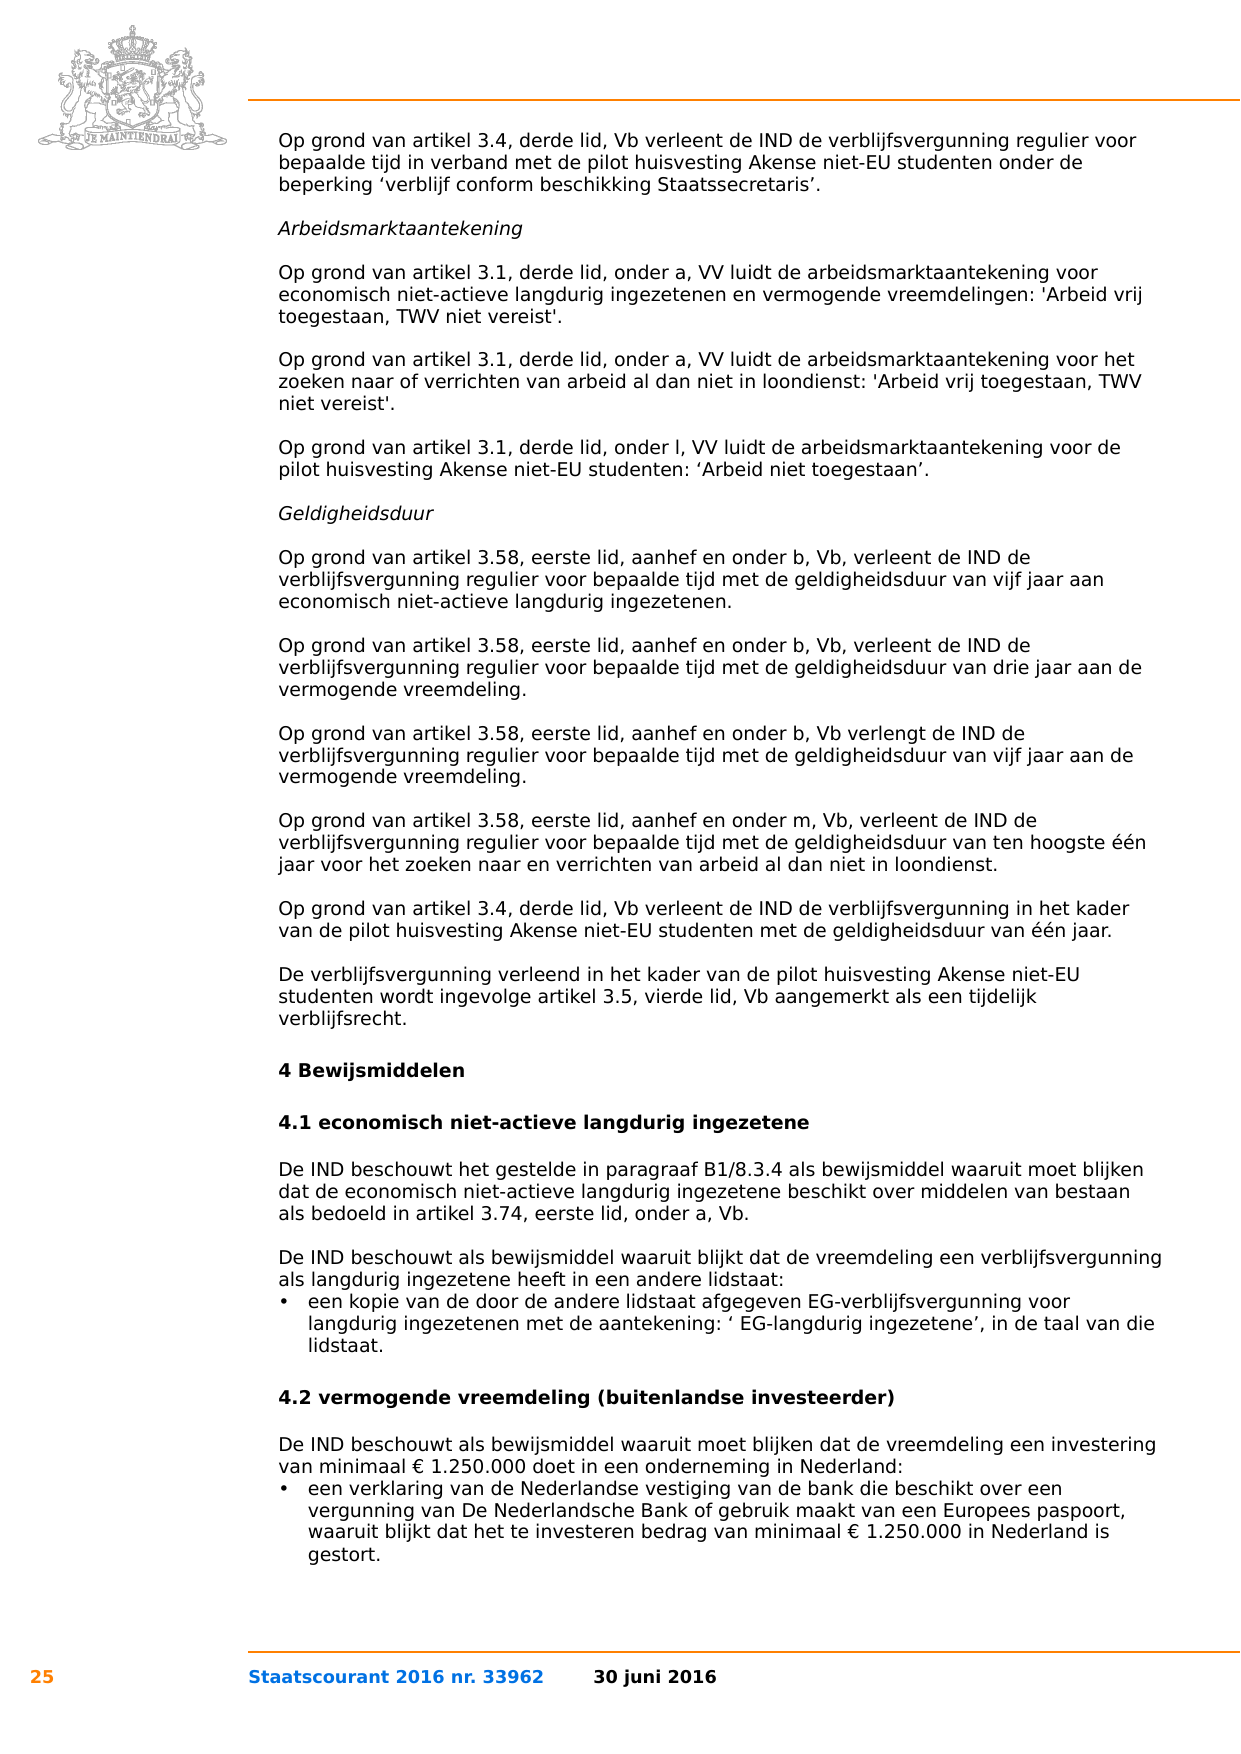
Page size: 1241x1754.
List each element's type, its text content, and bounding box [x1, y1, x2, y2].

text De IND beschouwt het gestelde in paragraaf B1/8.3.4 als bewijsmiddel waaruit moet blijken dat de economisch niet-actieve langdurig ingezetene beschikt over middelen van bestaan als bedoeld in artikel 3.74, eerste lid, onder a, Vb. [278, 1159, 1163, 1225]
text Op grond van artikel 3.1, derde lid, onder l, VV luidt de arbeidsmarktaantekening voor de pilot huisvesting Akense niet-EU studenten: ‘Arbeid niet toegestaan’. [278, 437, 1163, 481]
text Op grond van artikel 3.58, eerste lid, aanhef en onder b, Vb, verleent de IND de verblijfsvergunning regulier voor bepaalde tijd met de geldigheidsduur van vijf jaar aan economisch niet-actieve langdurig ingezetenen. [278, 547, 1163, 613]
subtitle Geldigheidsduur [278, 503, 1163, 525]
text De IND beschouwt als bewijsmiddel waaruit blijkt dat de vreemdeling een verblijfsvergunning als langdurig ingezetene heeft in een andere lidstaat: [278, 1247, 1163, 1291]
text • een verklaring van de Nederlandse vestiging van de bank die beschikt over een vergunning van De Nederlandsche Bank of gebruik maakt van een Europees paspoort, waaruit blijkt dat het te investeren bedrag van minimaal € 1.250.000 in Nederland is gestort. [278, 1477, 1163, 1565]
text Op grond van artikel 3.4, derde lid, Vb verleent de IND de verblijfsvergunning regulier voor bepaalde tijd in verband met de pilot huisvesting Akense niet-EU studenten onder de beperking ‘verblijf conform beschikking Staatssecretaris’. [278, 130, 1163, 196]
text De verblijfsvergunning verleend in het kader van de pilot huisvesting Akense niet-EU studenten wordt ingevolge artikel 3.5, vierde lid, Vb aangemerkt als een tijdelijk verblijfsrecht. [278, 964, 1163, 1030]
subtitle Arbeidsmarktaantekening [278, 218, 1163, 240]
text Op grond van artikel 3.4, derde lid, Vb verleent de IND de verblijfsvergunning in het kader van de pilot huisvesting Akense niet-EU studenten met de geldigheidsduur van één jaar. [278, 898, 1163, 942]
text • een kopie van de door de andere lidstaat afgegeven EG-verblijfsvergunning voor langdurig ingezetenen met de aantekening: ‘ EG-langdurig ingezetene’, in de taal van die lidstaat. [278, 1291, 1163, 1357]
text Op grond van artikel 3.58, eerste lid, aanhef en onder m, Vb, verleent de IND de verblijfsvergunning regulier voor bepaalde tijd met de geldigheidsduur van ten hoogste één jaar voor het zoeken naar en verrichten van arbeid al dan niet in loondienst. [278, 810, 1163, 876]
subtitle 4.1 economisch niet-actieve langdurig ingezetene [278, 1112, 1163, 1134]
picture [38, 25, 227, 150]
text Op grond van artikel 3.58, eerste lid, aanhef en onder b, Vb, verleent de IND de verblijfsvergunning regulier voor bepaalde tijd met de geldigheidsduur van drie jaar aan de vermogende vreemdeling. [278, 635, 1163, 701]
text De IND beschouwt als bewijsmiddel waaruit moet blijken dat de vreemdeling een investering van minimaal € 1.250.000 doet in een onderneming in Nederland: [278, 1433, 1163, 1477]
subtitle 4 Bewijsmiddelen [278, 1060, 1163, 1082]
subtitle 4.2 vermogende vreemdeling (buitenlandse investeerder) [278, 1387, 1163, 1408]
text Op grond van artikel 3.1, derde lid, onder a, VV luidt de arbeidsmarktaantekening voor economisch niet-actieve langdurig ingezetenen en vermogende vreemdelingen: 'Arbeid vrij toegestaan, TWV niet vereist'. [278, 262, 1163, 327]
text Op grond van artikel 3.1, derde lid, onder a, VV luidt de arbeidsmarktaantekening voor het zoeken naar of verrichten van arbeid al dan niet in loondienst: 'Arbeid vrij toegestaan, TWV niet vereist'. [278, 349, 1163, 415]
text Op grond van artikel 3.58, eerste lid, aanhef en onder b, Vb verlengt de IND de verblijfsvergunning regulier voor bepaalde tijd met de geldigheidsduur van vijf jaar aan de vermogende vreemdeling. [278, 722, 1163, 788]
